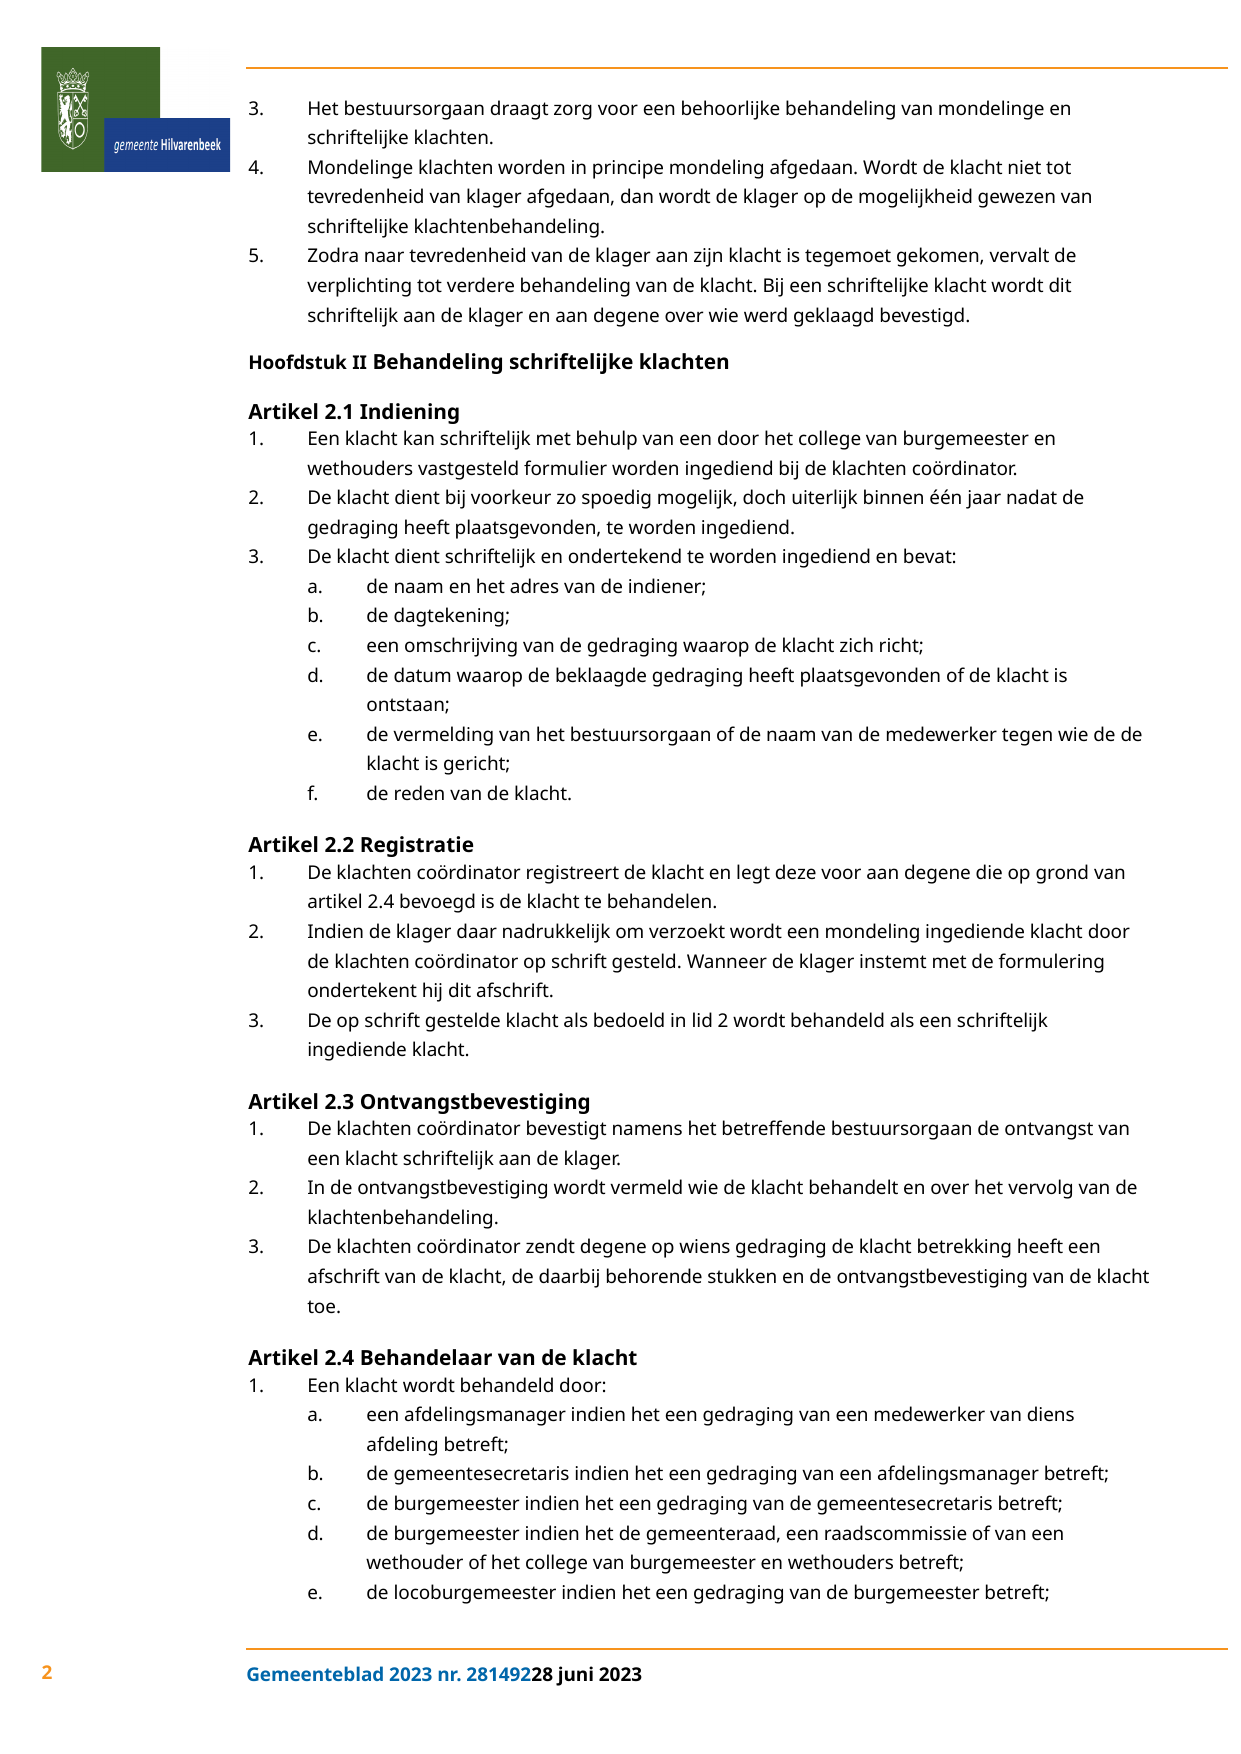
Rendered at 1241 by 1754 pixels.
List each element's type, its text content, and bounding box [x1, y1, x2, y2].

list de gemeentesecretaris indien het een gedraging van een afdelingsmanager betreft; [307, 1461, 1152, 1486]
list Het bestuursorgaan draagt zorg voor een behoorlijke behandeling van mondelinge en schriftelijke klachten. [248, 95, 1152, 150]
list de dagtekening; [307, 603, 1152, 628]
list In de ontvangstbevestiging wordt vermeld wie de klacht behandelt en over het vervolg van de klachtenbehandeling. [248, 1174, 1152, 1230]
list De klachten coördinator zendt degene op wiens gedraging de klacht betrekking heeft een afschrift van de klacht, de daarbij behorende stukken en de ontvangstbevestiging van de klacht toe. [248, 1234, 1152, 1319]
text Artikel 2.1 Indiening [248, 397, 1152, 425]
list De op schrift gestelde klacht als bedoeld in lid 2 wordt behandeld als een schriftelijk ingediende klacht. [248, 1007, 1152, 1062]
list Een klacht kan schriftelijk met behulp van een door het college van burgemeester en wethouders vastgesteld formulier worden ingediend bij de klachten coördinator. [248, 425, 1152, 481]
list de naam en het adres van de indiener; [307, 573, 1152, 599]
list de datum waarop de beklaagde gedraging heeft plaatsgevonden of de klacht is ontstaan; [307, 662, 1152, 717]
list Zodra naar tevredenheid van de klager aan zijn klacht is tegemoet gekomen, vervalt de verplichting tot verdere behandeling van de klacht. Bij een schriftelijke klacht wordt dit schriftelijk aan de klager en aan degene over wie werd geklaagd bevestigd. [248, 243, 1152, 328]
list een afdelingsmanager indien het een gedraging van een medewerker van diens afdeling betreft; [307, 1401, 1152, 1457]
list de locoburgemeester indien het een gedraging van de burgemeester betreft; [307, 1579, 1152, 1604]
list Mondelinge klachten worden in principe mondeling afgedaan. Wordt de klacht niet tot tevredenheid van klager afgedaan, dan wordt de klager op de mogelijkheid gewezen van schriftelijke klachtenbehandeling. [248, 154, 1152, 239]
list De klacht dient bij voorkeur zo spoedig mogelijk, doch uiterlijk binnen één jaar nadat de gedraging heeft plaatsgevonden, te worden ingediend. [248, 484, 1152, 540]
list de burgemeester indien het een gedraging van de gemeentesecretaris betreft; [307, 1490, 1152, 1516]
text Artikel 2.4 Behandelaar van de klacht [248, 1343, 1152, 1372]
list De klachten coördinator bevestigt namens het betreffende bestuursorgaan de ontvangst van een klacht schriftelijk aan de klager. [248, 1115, 1152, 1171]
text Artikel 2.3 Ontvangstbevestiging [248, 1087, 1152, 1115]
list Een klacht wordt behandeld door: [248, 1372, 1152, 1397]
list de burgemeester indien het de gemeenteraad, een raadscommissie of van een wethouder of het college van burgemeester en wethouders betreft; [307, 1520, 1152, 1575]
list de vermelding van het bestuursorgaan of de naam van de medewerker tegen wie de de klacht is gericht; [307, 721, 1152, 776]
list Indien de klager daar nadrukkelijk om verzoekt wordt een mondeling ingediende klacht door de klachten coördinator op schrift gesteld. Wanneer de klager instemt met de formulering ondertekent hij dit afschrift. [248, 918, 1152, 1003]
text Artikel 2.2 Registratie [248, 831, 1152, 859]
list de reden van de klacht. [307, 780, 1152, 806]
picture [41, 47, 231, 172]
list De klacht dient schriftelijk en ondertekend te worden ingediend en bevat: [248, 543, 1152, 569]
list De klachten coördinator registreert de klacht en legt deze voor aan degene die op grond van artikel 2.4 bevoegd is de klacht te behandelen. [248, 859, 1152, 914]
text Hoofdstuk II Behandeling schriftelijke klachten [248, 347, 1152, 376]
list een omschrijving van de gedraging waarop de klacht zich richt; [307, 632, 1152, 658]
